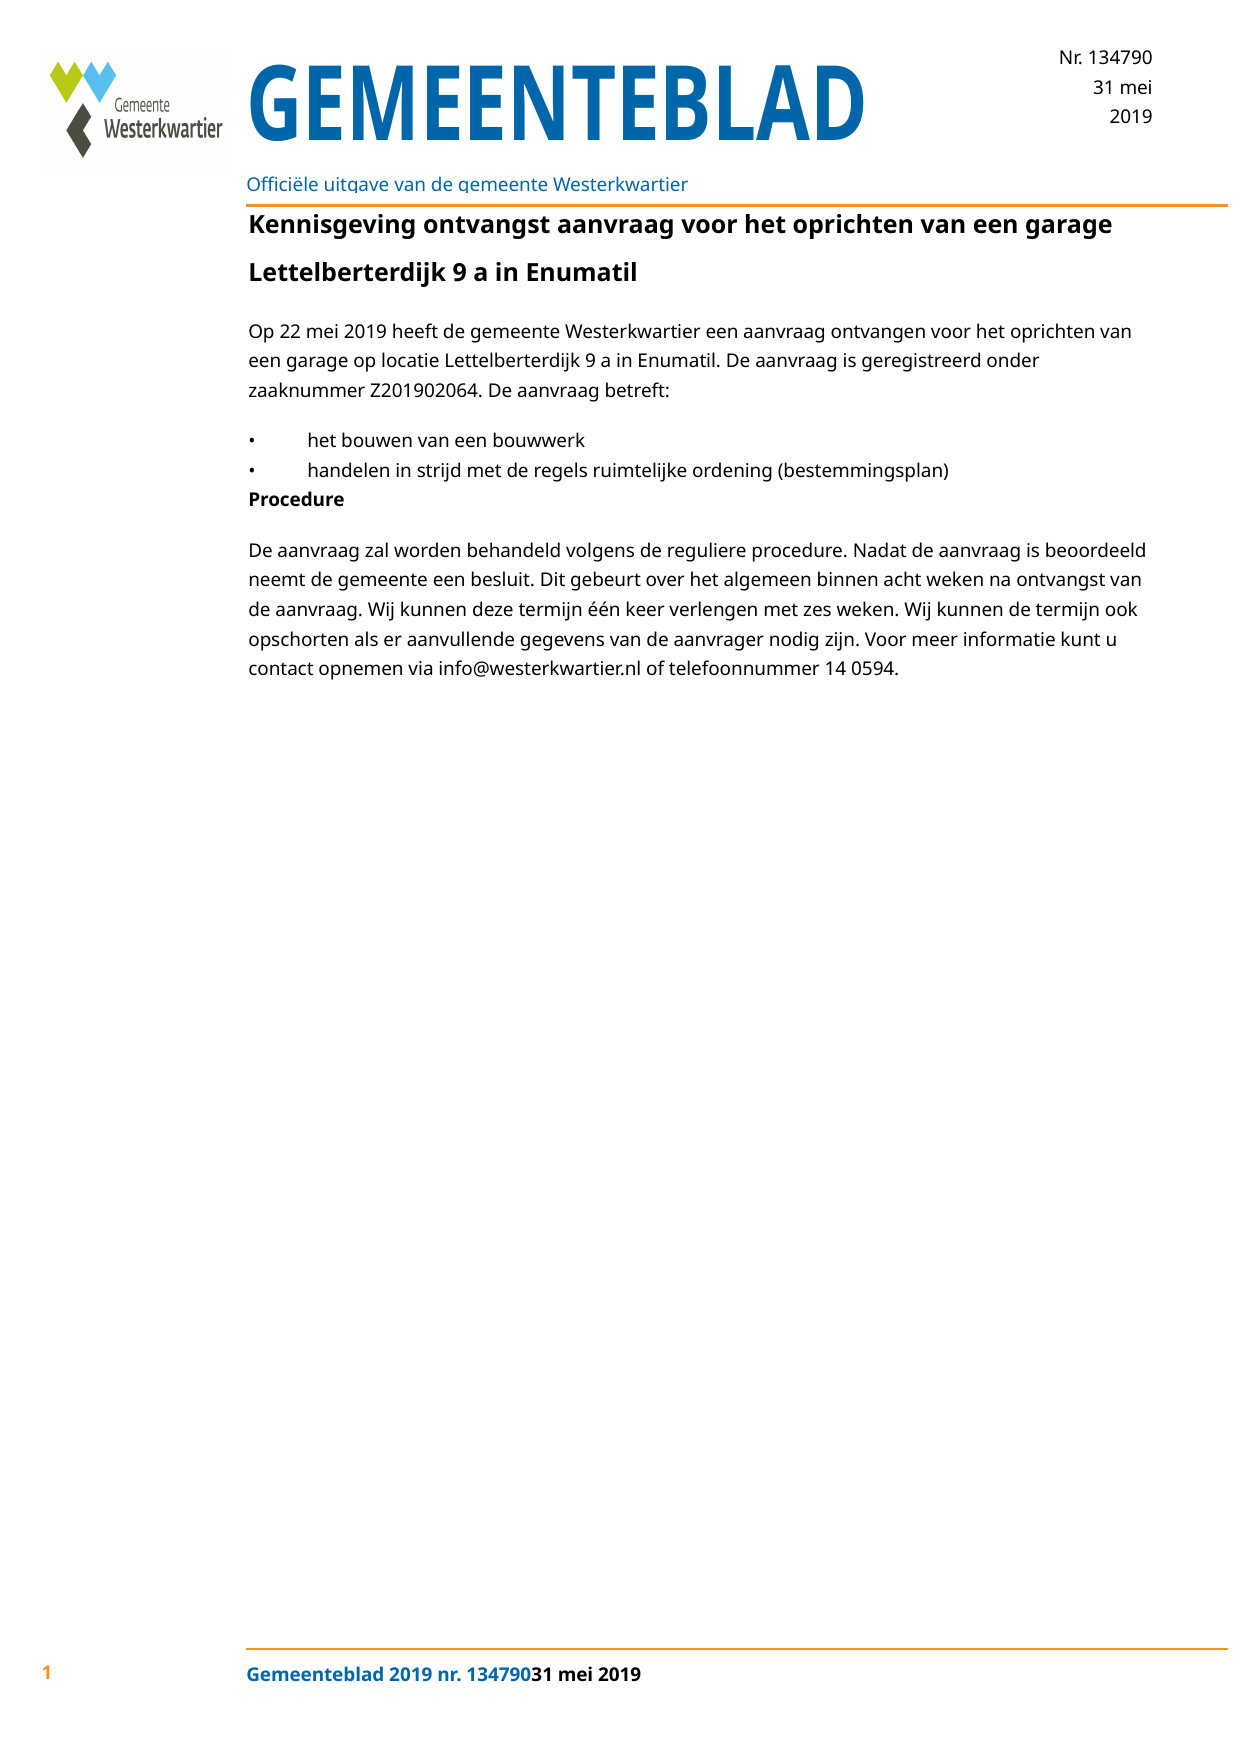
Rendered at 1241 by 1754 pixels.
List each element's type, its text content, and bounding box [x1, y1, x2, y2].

text Kennisgeving ontvangst aanvraag voor het oprichten van een garage Lettelberterdijk 9 a in Enumatil [248, 207, 1152, 288]
picture [41, 47, 231, 172]
text Procedure [248, 487, 1152, 512]
list handelen in strijd met de regels ruimtelijke ordening (bestemmingsplan) [248, 457, 1152, 483]
text De aanvraag zal worden behandeld volgens de reguliere procedure. Nadat de aanvraag is beoordeeld neemt de gemeente een besluit. Dit gebeurt over het algemeen binnen acht weken na ontvangst van de aanvraag. Wij kunnen deze termijn één keer verlengen met zes weken. Wij kunnen de termijn ook opschorten als er aanvullende gegevens van de aanvrager nodig zijn. Voor meer informatie kunt u contact opnemen via info@westerkwartier.nl of telefoonnummer 14 0594. [248, 537, 1152, 681]
list het bouwen van een bouwwerk [248, 427, 1152, 453]
text Op 22 mei 2019 heeft de gemeente Westerkwartier een aanvraag ontvangen voor het oprichten van een garage op locatie Lettelberterdijk 9 a in Enumatil. De aanvraag is geregistreerd onder zaaknummer Z201902064. De aanvraag betreft: [248, 318, 1152, 403]
